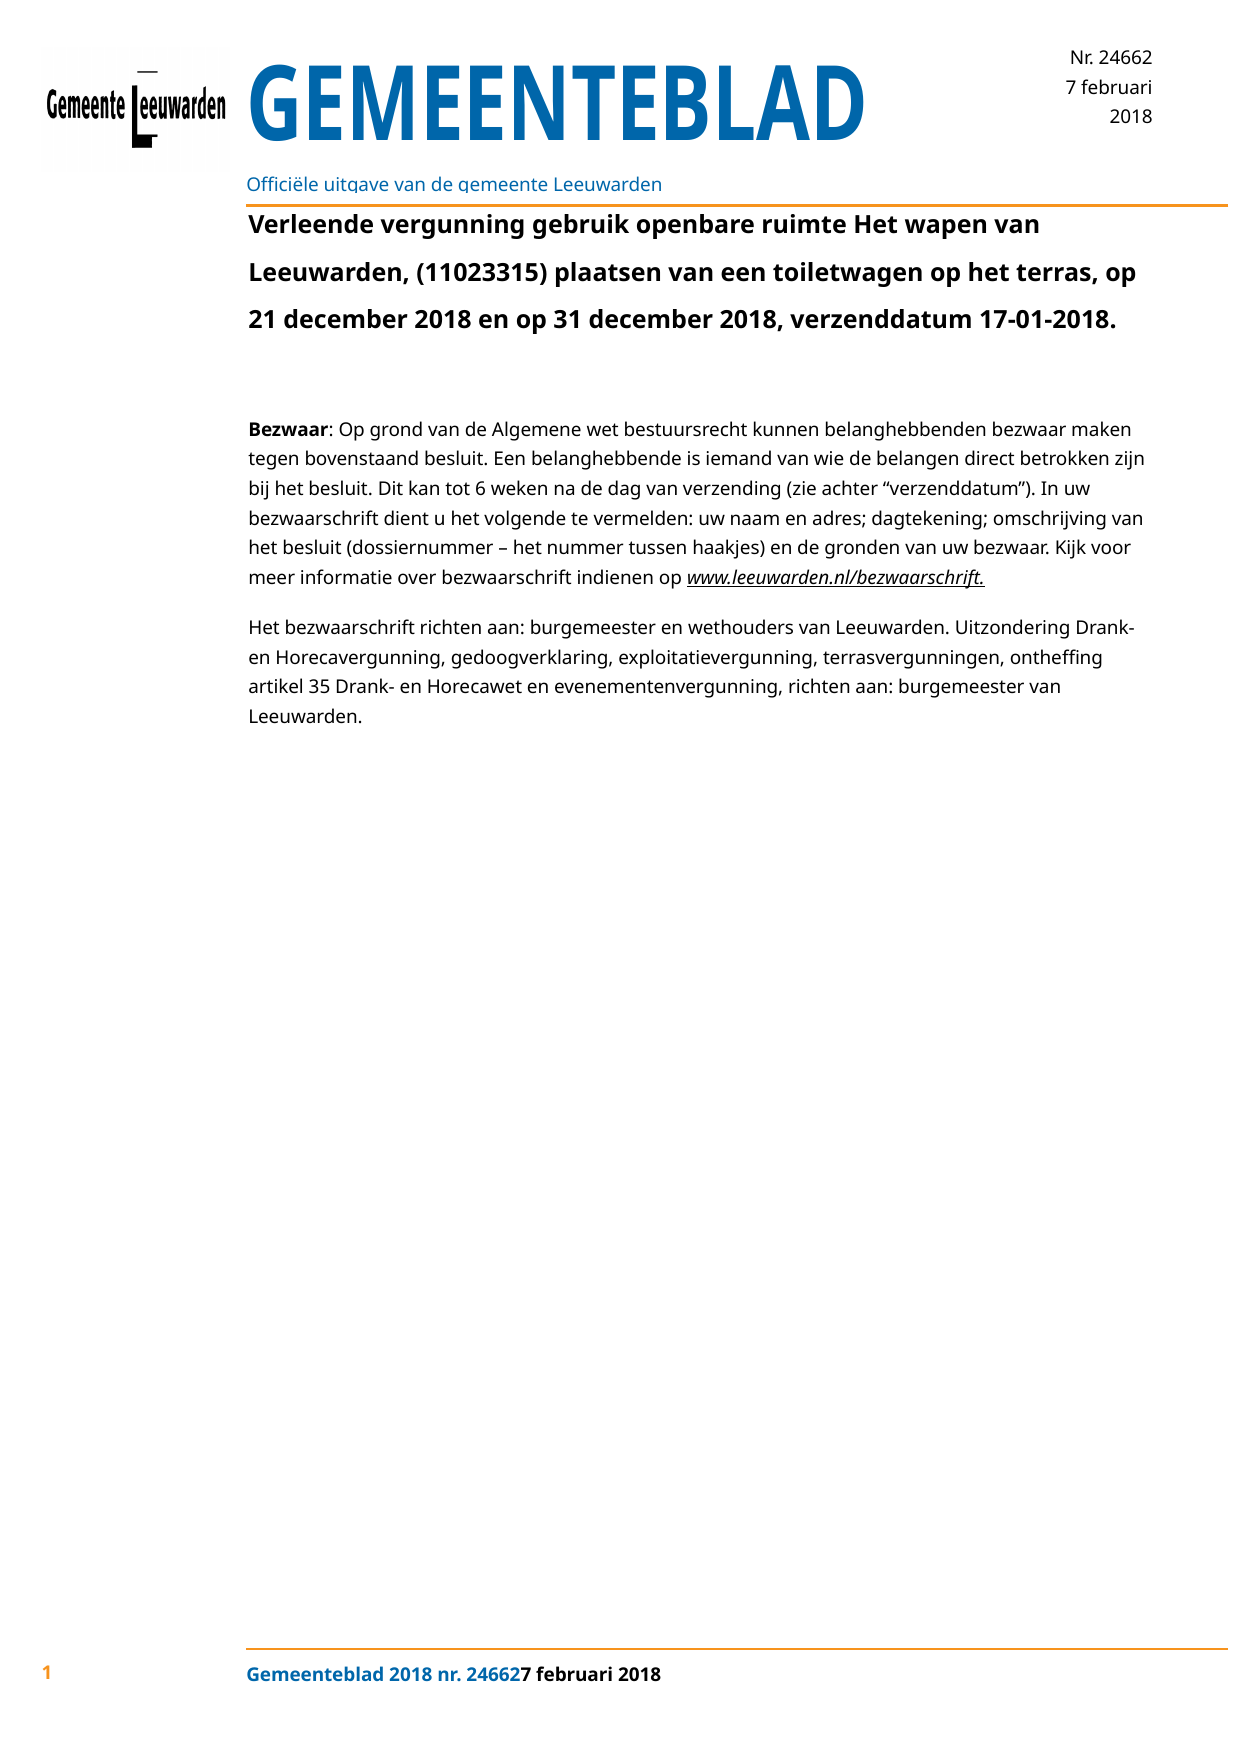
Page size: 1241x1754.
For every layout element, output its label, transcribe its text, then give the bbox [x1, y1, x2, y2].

text Het bezwaarschrift richten aan: burgemeester en wethouders van Leeuwarden. Uitzondering Drank- en Horecavergunning, gedoogverklaring, exploitatievergunning, terrasvergunningen, ontheffing artikel 35 Drank- en Horecawet en evenementenvergunning, richten aan: burgemeester van Leeuwarden. [248, 614, 1152, 729]
text Verleende vergunning gebruik openbare ruimte Het wapen van Leeuwarden, (11023315) plaatsen van een toiletwagen op het terras, op 21 december 2018 en op 31 december 2018, verzenddatum 17-01-2018. [248, 207, 1152, 336]
picture [41, 47, 231, 172]
text Bezwaar: Op grond van de Algemene wet bestuursrecht kunnen belanghebbenden bezwaar maken tegen bovenstaand besluit. Een belanghebbende is iemand van wie de belangen direct betrokken zijn bij het besluit. Dit kan tot 6 weken na de dag van verzending (zie achter “verzenddatum”). In uw bezwaarschrift dient u het volgende te vermelden: uw naam en adres; dagtekening; omschrijving van het besluit (dossiernummer – het nummer tussen haakjes) en de gronden van uw bezwaar. Kijk voor meer informatie over bezwaarschrift indienen op www.leeuwarden.nl/bezwaarschrift. [248, 416, 1152, 589]
